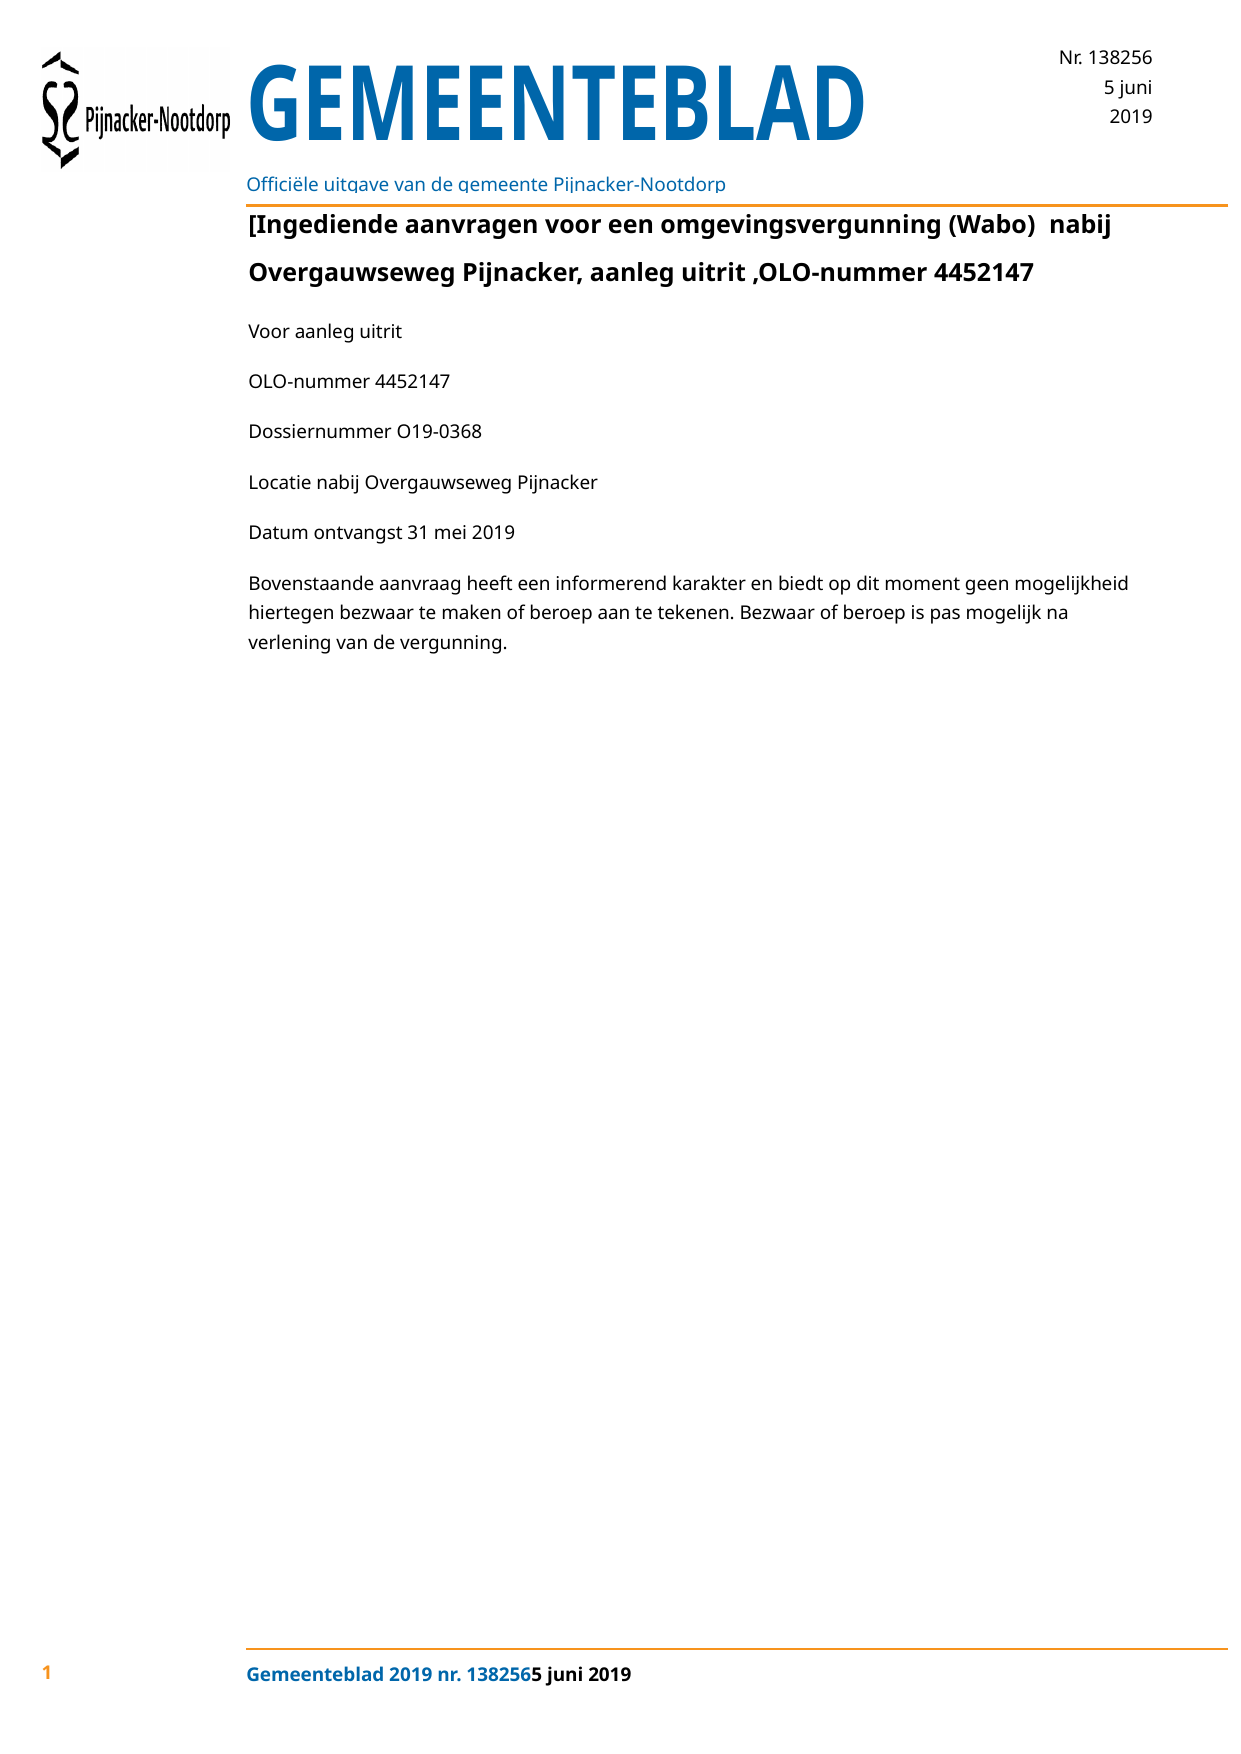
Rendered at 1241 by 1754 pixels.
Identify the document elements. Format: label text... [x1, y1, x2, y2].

text Dossiernummer O19-0368 [248, 419, 1152, 444]
text OLO-nummer 4452147 [248, 368, 1152, 394]
text Bovenstaande aanvraag heeft een informerend karakter en biedt op dit moment geen mogelijkheid hiertegen bezwaar te maken of beroep aan te tekenen. Bezwaar of beroep is pas mogelijk na verlening van de vergunning. [248, 570, 1152, 655]
text Locatie nabij Overgauwseweg Pijnacker [248, 469, 1152, 495]
text Datum ontvangst 31 mei 2019 [248, 519, 1152, 545]
text Voor aanleg uitrit [248, 318, 1152, 344]
picture [41, 47, 231, 172]
text [Ingediende aanvragen voor een omgevingsvergunning (Wabo) nabij Overgauwseweg Pijnacker, aanleg uitrit ,OLO-nummer 4452147 [248, 207, 1152, 288]
